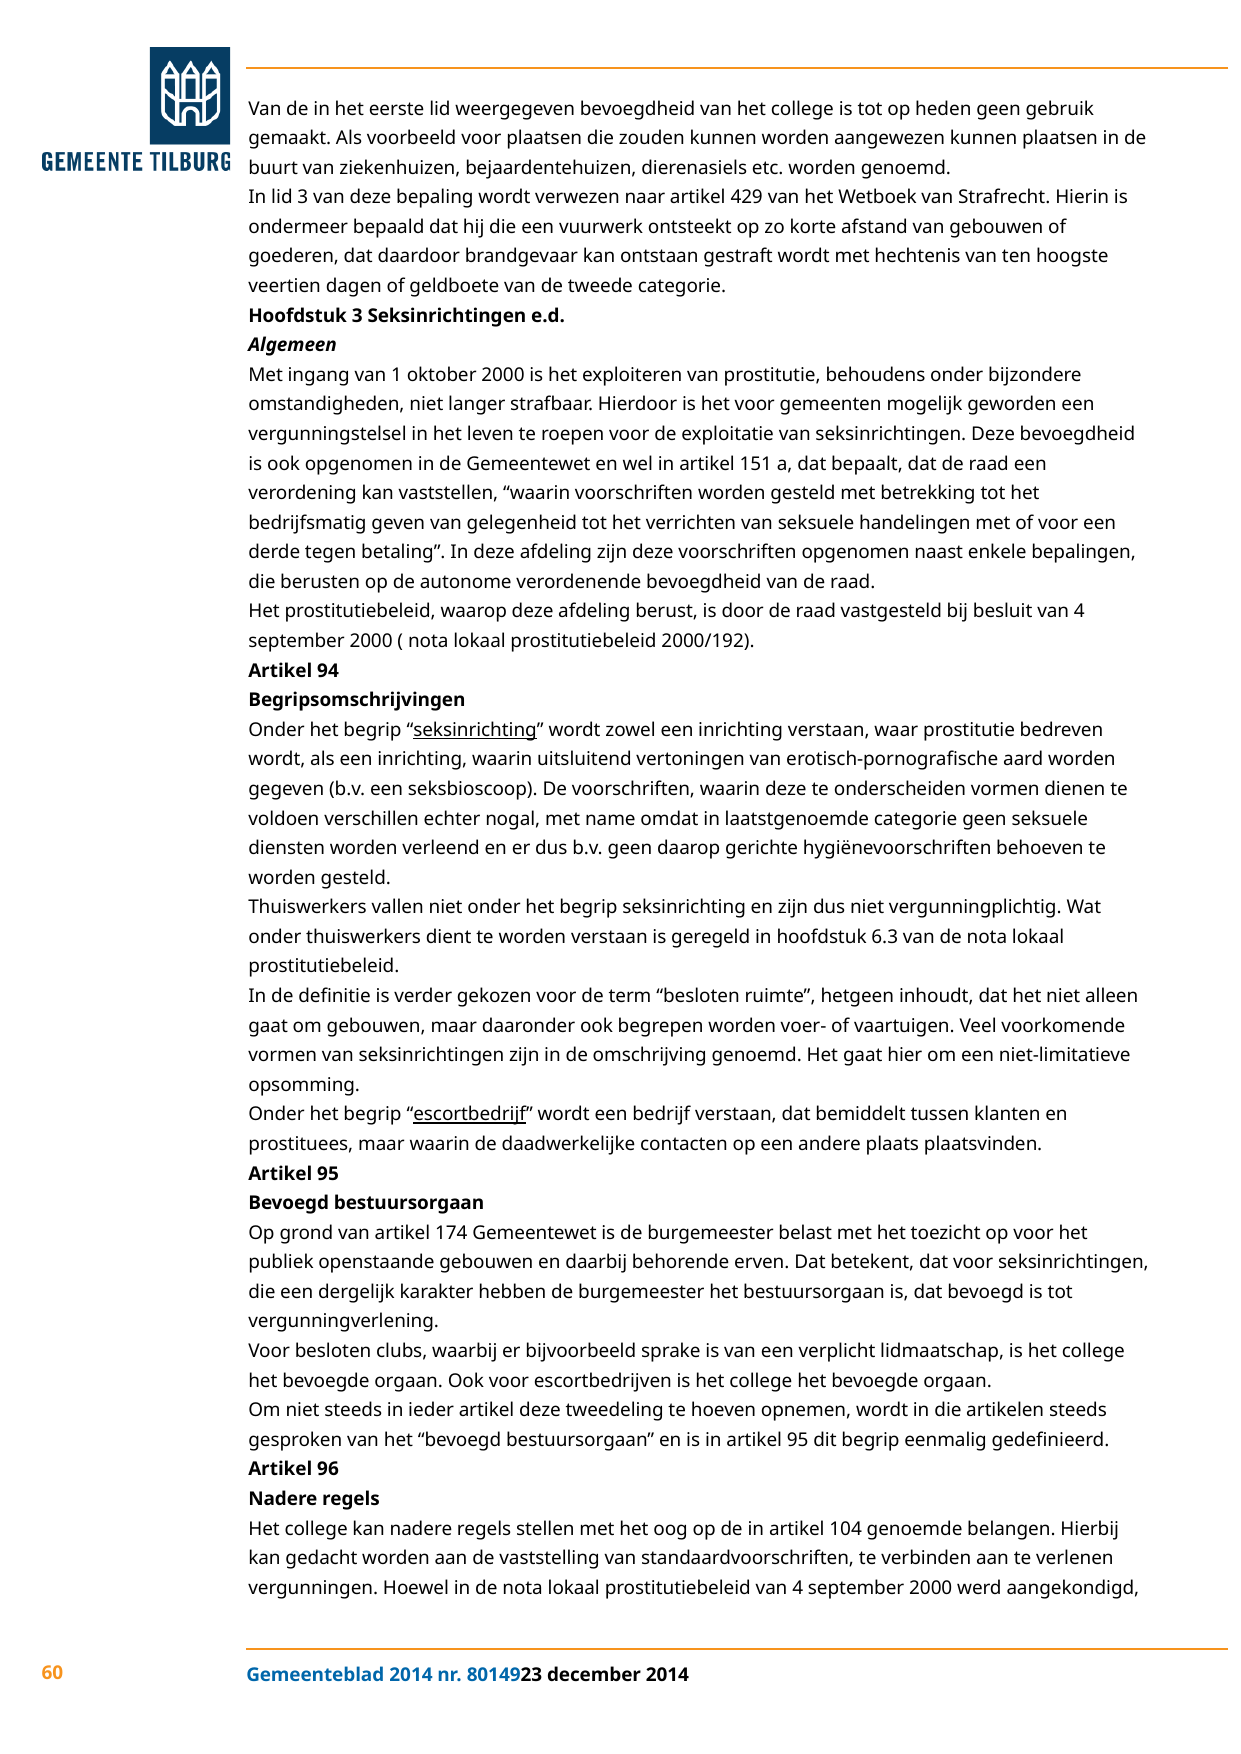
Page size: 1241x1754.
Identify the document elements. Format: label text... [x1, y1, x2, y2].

text Om niet steeds in ieder artikel deze tweedeling te hoeven opnemen, wordt in die artikelen steeds gesproken van het “bevoegd bestuursorgaan” en is in artikel 95 dit begrip eenmalig gedefinieerd. [248, 1396, 1152, 1452]
picture [41, 47, 231, 172]
text Artikel 94 [248, 657, 1152, 683]
text Hoofdstuk 3 Seksinrichtingen e.d. [248, 302, 1152, 328]
text Op grond van artikel 174 Gemeentewet is de burgemeester belast met het toezicht op voor het publiek openstaande gebouwen en daarbij behorende erven. Dat betekent, dat voor seksinrichtingen, die een dergelijk karakter hebben de burgemeester het bestuursorgaan is, dat bevoegd is tot vergunningverlening. [248, 1219, 1152, 1333]
text Onder het begrip “escortbedrijf” wordt een bedrijf verstaan, dat bemiddelt tussen klanten en prostituees, maar waarin de daadwerkelijke contacten op een andere plaats plaatsvinden. [248, 1101, 1152, 1156]
text Het college kan nadere regels stellen met het oog op de in artikel 104 genoemde belangen. Hierbij kan gedacht worden aan de vaststelling van standaardvoorschriften, te verbinden aan te verlenen vergunningen. Hoewel in de nota lokaal prostitutiebeleid van 4 september 2000 werd aangekondigd, [248, 1515, 1152, 1600]
text Nadere regels [248, 1485, 1152, 1511]
text Met ingang van 1 oktober 2000 is het exploiteren van prostitutie, behoudens onder bijzondere omstandigheden, niet langer strafbaar. Hierdoor is het voor gemeenten mogelijk geworden een vergunningstelsel in het leven te roepen voor de exploitatie van seksinrichtingen. Deze bevoegdheid is ook opgenomen in de Gemeentewet en wel in artikel 151 a, dat bepaalt, dat de raad een verordening kan vaststellen, “waarin voorschriften worden gesteld met betrekking tot het bedrijfsmatig geven van gelegenheid tot het verrichten van seksuele handelingen met of voor een derde tegen betaling”. In deze afdeling zijn deze voorschriften opgenomen naast enkele bepalingen, die berusten op de autonome verordenende bevoegdheid van de raad. [248, 361, 1152, 594]
text Het prostitutiebeleid, waarop deze afdeling berust, is door de raad vastgesteld bij besluit van 4 september 2000 ( nota lokaal prostitutiebeleid 2000/192). [248, 598, 1152, 653]
text Artikel 95 [248, 1160, 1152, 1186]
text Bevoegd bestuursorgaan [248, 1189, 1152, 1215]
text Begripsomschrijvingen [248, 686, 1152, 712]
text Onder het begrip “seksinrichting” wordt zowel een inrichting verstaan, waar prostitutie bedreven wordt, als een inrichting, waarin uitsluitend vertoningen van erotisch-pornografische aard worden gegeven (b.v. een seksbioscoop). De voorschriften, waarin deze te onderscheiden vormen dienen te voldoen verschillen echter nogal, met name omdat in laatstgenoemde categorie geen seksuele diensten worden verleend en er dus b.v. geen daarop gerichte hygiënevoorschriften behoeven te worden gesteld. [248, 716, 1152, 890]
text Algemeen [248, 331, 1152, 357]
text Voor besloten clubs, waarbij er bijvoorbeeld sprake is van een verplicht lidmaatschap, is het college het bevoegde orgaan. Ook voor escortbedrijven is het college het bevoegde orgaan. [248, 1337, 1152, 1393]
text In lid 3 van deze bepaling wordt verwezen naar artikel 429 van het Wetboek van Strafrecht. Hierin is ondermeer bepaald dat hij die een vuurwerk ontsteekt op zo korte afstand van gebouwen of goederen, dat daardoor brandgevaar kan ontstaan gestraft wordt met hechtenis van ten hoogste veertien dagen of geldboete van de tweede categorie. [248, 183, 1152, 298]
text Van de in het eerste lid weergegeven bevoegdheid van het college is tot op heden geen gebruik gemaakt. Als voorbeeld voor plaatsen die zouden kunnen worden aangewezen kunnen plaatsen in de buurt van ziekenhuizen, bejaardentehuizen, dierenasiels etc. worden genoemd. [248, 95, 1152, 180]
text Thuiswerkers vallen niet onder het begrip seksinrichting en zijn dus niet vergunningplichtig. Wat onder thuiswerkers dient te worden verstaan is geregeld in hoofdstuk 6.3 van de nota lokaal prostitutiebeleid. [248, 893, 1152, 978]
text Artikel 96 [248, 1456, 1152, 1481]
text In de definitie is verder gekozen voor de term “besloten ruimte”, hetgeen inhoudt, dat het niet alleen gaat om gebouwen, maar daaronder ook begrepen worden voer- of vaartuigen. Veel voorkomende vormen van seksinrichtingen zijn in de omschrijving genoemd. Het gaat hier om een niet-limitatieve opsomming. [248, 982, 1152, 1097]
